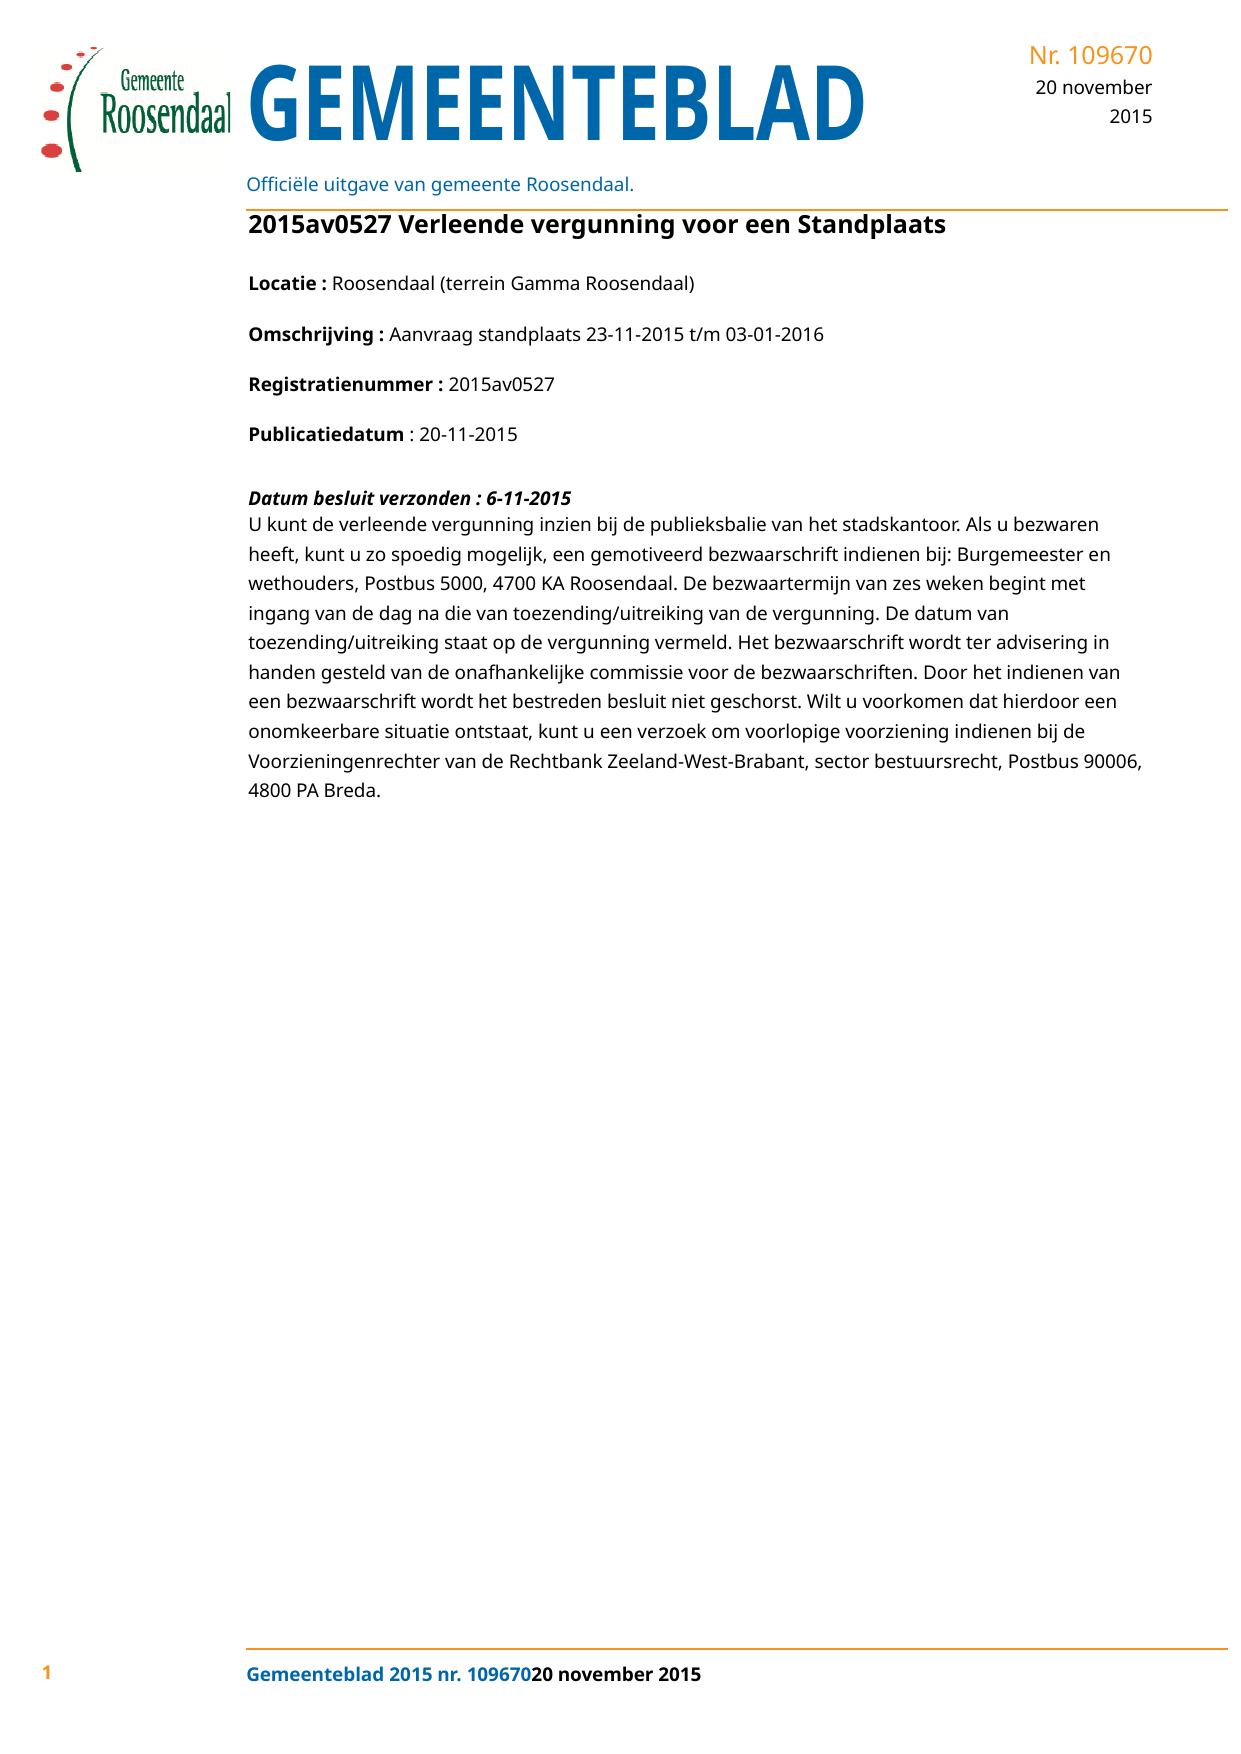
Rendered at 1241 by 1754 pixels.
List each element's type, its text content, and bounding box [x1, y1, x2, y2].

text Locatie : Roosendaal (terrein Gamma Roosendaal) [248, 270, 1152, 296]
text 2015av0527 Verleende vergunning voor een Standplaats [248, 211, 1152, 241]
text Omschrijving : Aanvraag standplaats 23-11-2015 t/m 03-01-2016 [248, 321, 1152, 346]
text Publicatiedatum : 20-11-2015 [248, 422, 1152, 447]
picture [41, 47, 231, 172]
text Datum besluit verzonden : 6-11-2015 [248, 486, 1152, 511]
text U kunt de verleende vergunning inzien bij de publieksbalie van het stadskantoor. Als u bezwaren heeft, kunt u zo spoedig mogelijk, een gemotiveerd bezwaarschrift indienen bij: Burgemeester en wethouders, Postbus 5000, 4700 KA Roosendaal. De bezwaartermijn van zes weken begint met ingang van de dag na die van toezending/uitreiking van de vergunning. De datum van toezending/uitreiking staat op de vergunning vermeld. Het bezwaarschrift wordt ter advisering in handen gesteld van de onafhankelijke commissie voor de bezwaarschriften. Door het indienen van een bezwaarschrift wordt het bestreden besluit niet geschorst. Wilt u voorkomen dat hierdoor een onomkeerbare situatie ontstaat, kunt u een verzoek om voorlopige voorziening indienen bij de Voorzieningenrechter van de Rechtbank Zeeland-West-Brabant, sector bestuursrecht, Postbus 90006, 4800 PA Breda. [248, 511, 1152, 803]
text Registratienummer : 2015av0527 [248, 371, 1152, 397]
